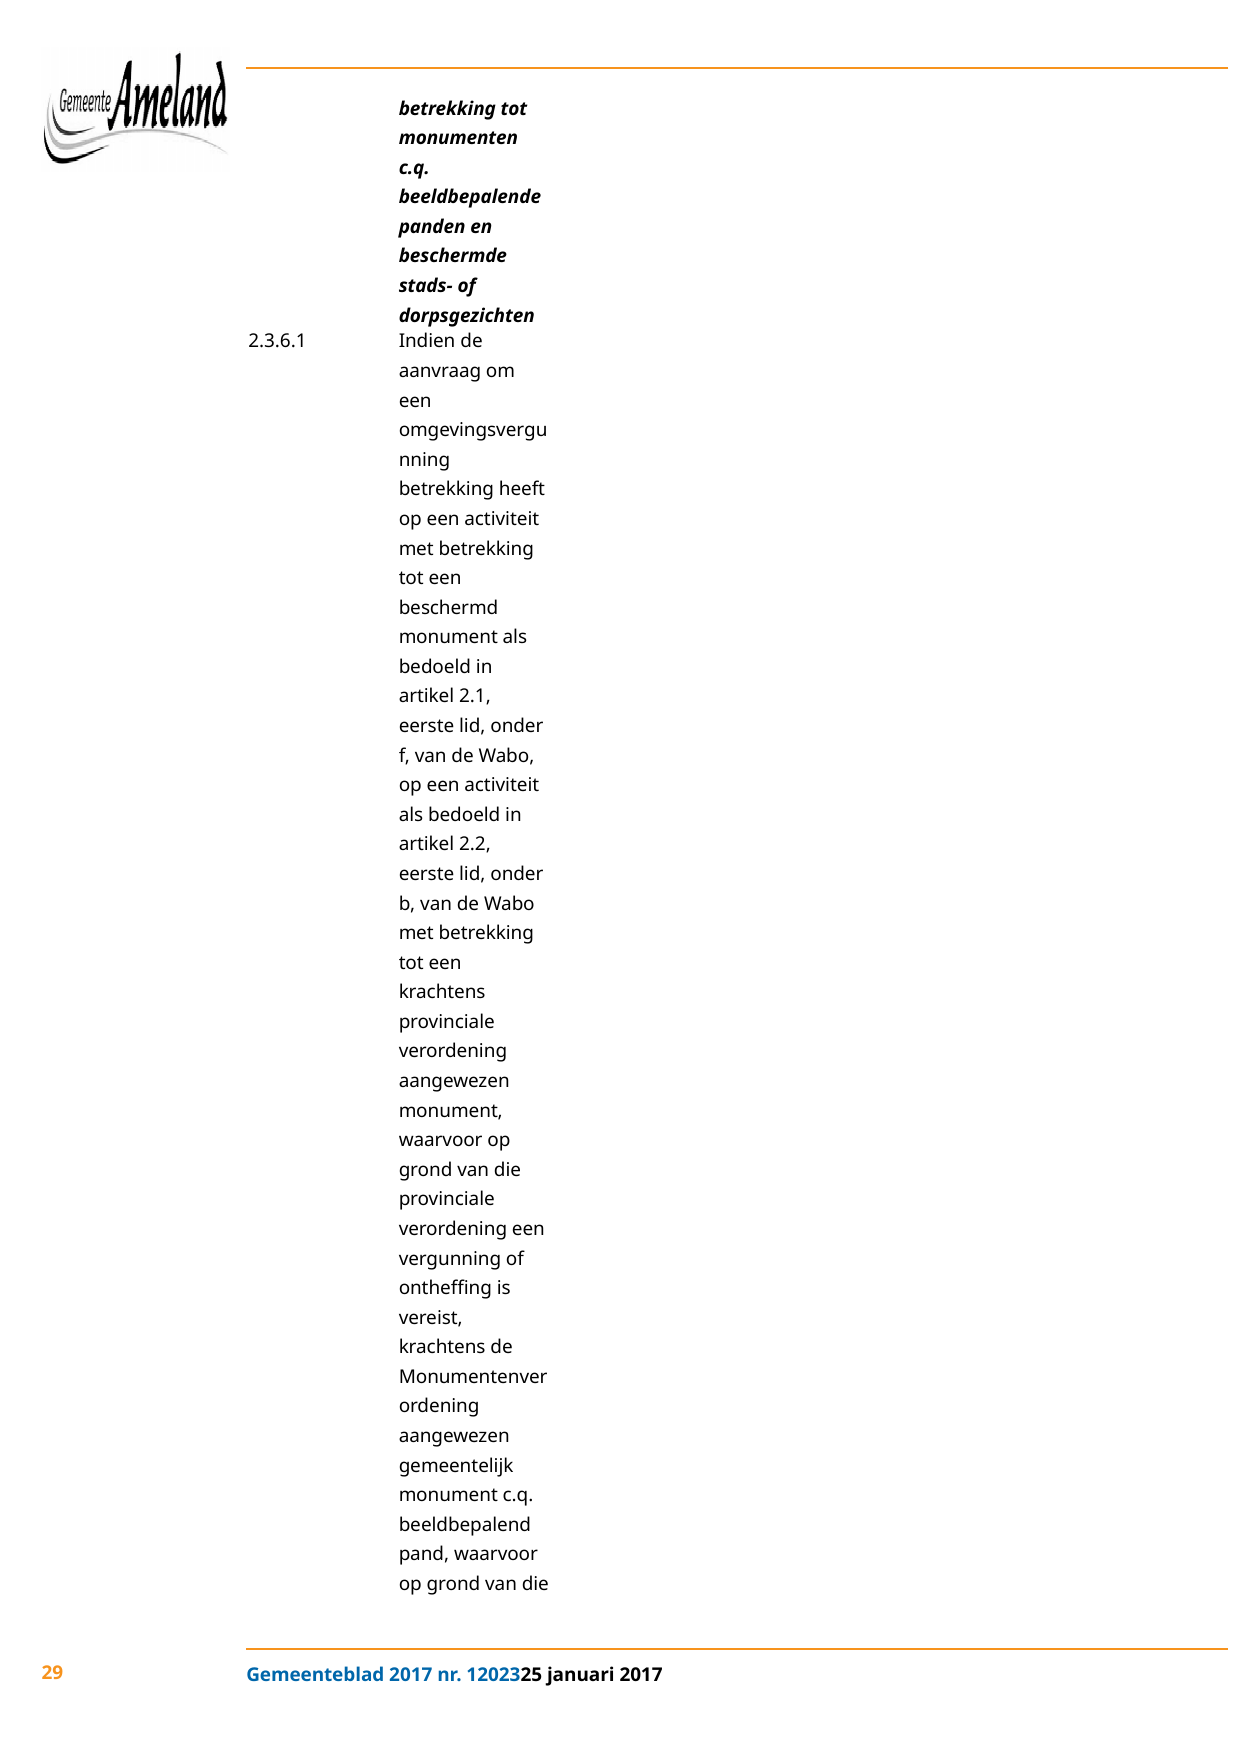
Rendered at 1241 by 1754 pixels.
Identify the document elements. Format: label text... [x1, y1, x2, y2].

table_cell [549, 328, 700, 1596]
table_cell betrekking tot monumenten c.q. beeldbepalende panden en beschermde stads- of dorpsgezichten [399, 95, 549, 328]
table_cell Indien de aanvraag om een omgevingsvergunning betrekking heeft op een activiteit met betrekking tot een beschermd monument als bedoeld in artikel 2.1, eerste lid, onder f, van de Wabo, op een activiteit als bedoeld in artikel 2.2, eerste lid, onder b, van de Wabo met betrekking tot een krachtens provinciale verordening aangewezen monument, waarvoor op grond van die provinciale verordening een vergunning of ontheffing is vereist, krachtens de Monumentenverordening aangewezen gemeentelijk monument c.q. beeldbepalend pand, waarvoor op grond van die [399, 328, 549, 1596]
table_cell 2.3.6.1 [248, 328, 398, 1596]
picture [41, 47, 231, 172]
table_cell [549, 95, 700, 328]
table_cell [248, 95, 398, 328]
